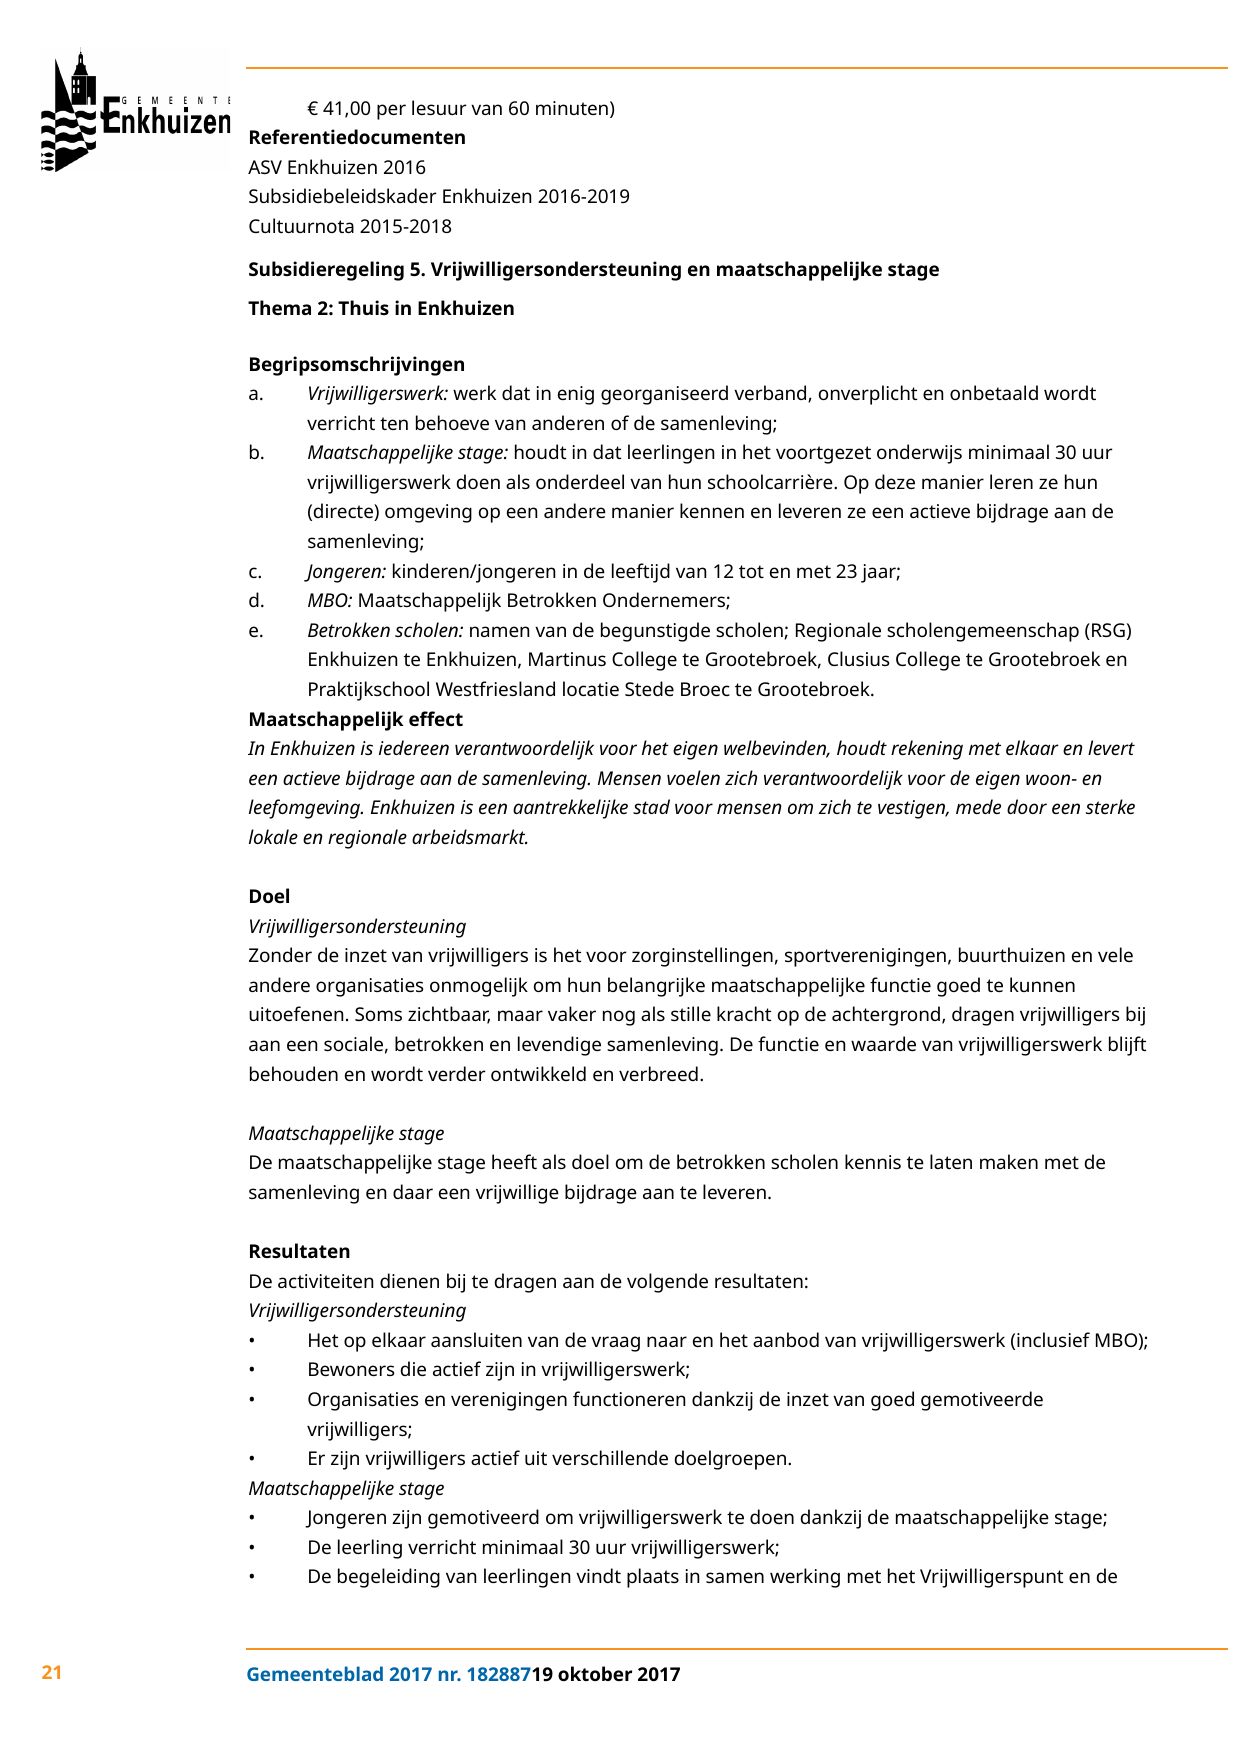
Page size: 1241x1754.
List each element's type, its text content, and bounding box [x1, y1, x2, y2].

list Jongeren: kinderen/jongeren in de leeftijd van 12 tot en met 23 jaar; [248, 558, 1152, 584]
list Jongeren zijn gemotiveerd om vrijwilligerswerk te doen dankzij de maatschappelijke stage; [248, 1504, 1152, 1530]
text Maatschappelijk effect [248, 706, 1152, 732]
text Zonder de inzet van vrijwilligers is het voor zorginstellingen, sportverenigingen, buurthuizen en vele andere organisaties onmogelijk om hun belangrijke maatschappelijke functie goed te kunnen uitoefenen. Soms zichtbaar, maar vaker nog als stille kracht op de achtergrond, dragen vrijwilligers bij aan een sociale, betrokken en levendige samenleving. De functie en waarde van vrijwilligerswerk blijft behouden en wordt verder ontwikkeld en verbreed. [248, 942, 1152, 1087]
text De activiteiten dienen bij te dragen aan de volgende resultaten: [248, 1268, 1152, 1294]
list € 41,00 per lesuur van 60 minuten) [248, 95, 1152, 121]
list Maatschappelijke stage: houdt in dat leerlingen in het voortgezet onderwijs minimaal 30 uur vrijwilligerswerk doen als onderdeel van hun schoolcarrière. Op deze manier leren ze hun (directe) omgeving op een andere manier kennen en leveren ze een actieve bijdrage aan de samenleving; [248, 439, 1152, 554]
text Cultuurnota 2015-2018 [248, 213, 1152, 239]
text Subsidieregeling 5. Vrijwilligersondersteuning en maatschappelijke stage [248, 256, 1152, 282]
text Doel [248, 883, 1152, 909]
list MBO: Maatschappelijk Betrokken Ondernemers; [248, 587, 1152, 613]
text ASV Enkhuizen 2016 [248, 154, 1152, 180]
list De begeleiding van leerlingen vindt plaats in samen werking met het Vrijwilligerspunt en de [248, 1564, 1152, 1589]
list De leerling verricht minimaal 30 uur vrijwilligerswerk; [248, 1534, 1152, 1560]
list Betrokken scholen: namen van de begunstigde scholen; Regionale scholengemeenschap (RSG) Enkhuizen te Enkhuizen, Martinus College te Grootebroek, Clusius College te Grootebroek en Praktijkschool Westfriesland locatie Stede Broec te Grootebroek. [248, 617, 1152, 702]
text Maatschappelijke stage [248, 1475, 1152, 1501]
text In Enkhuizen is iedereen verantwoordelijk voor het eigen welbevinden, houdt rekening met elkaar en levert een actieve bijdrage aan de samenleving. Mensen voelen zich verantwoordelijk voor de eigen woon- en leefomgeving. Enkhuizen is een aantrekkelijke stad voor mensen om zich te vestigen, mede door een sterke lokale en regionale arbeidsmarkt. [248, 735, 1152, 850]
text Referentiedocumenten [248, 124, 1152, 150]
text Thema 2: Thuis in Enkhuizen [248, 296, 1152, 321]
text Resultaten [248, 1238, 1152, 1264]
text Vrijwilligersondersteuning [248, 913, 1152, 939]
text Subsidiebeleidskader Enkhuizen 2016-2019 [248, 183, 1152, 209]
picture [41, 47, 231, 172]
list Organisaties en verenigingen functioneren dankzij de inzet van goed gemotiveerde vrijwilligers; [248, 1386, 1152, 1442]
text Maatschappelijke stage [248, 1120, 1152, 1146]
list Vrijwilligerswerk: werk dat in enig georganiseerd verband, onverplicht en onbetaald wordt verricht ten behoeve van anderen of de samenleving; [248, 380, 1152, 436]
text Begripsomschrijvingen [248, 351, 1152, 377]
text De maatschappelijke stage heeft als doel om de betrokken scholen kennis te laten maken met de samenleving en daar een vrijwillige bijdrage aan te leveren. [248, 1149, 1152, 1205]
text Vrijwilligersondersteuning [248, 1297, 1152, 1323]
list Bewoners die actief zijn in vrijwilligerswerk; [248, 1357, 1152, 1382]
list Er zijn vrijwilligers actief uit verschillende doelgroepen. [248, 1445, 1152, 1471]
list Het op elkaar aansluiten van de vraag naar en het aanbod van vrijwilligerswerk (inclusief MBO); [248, 1327, 1152, 1353]
